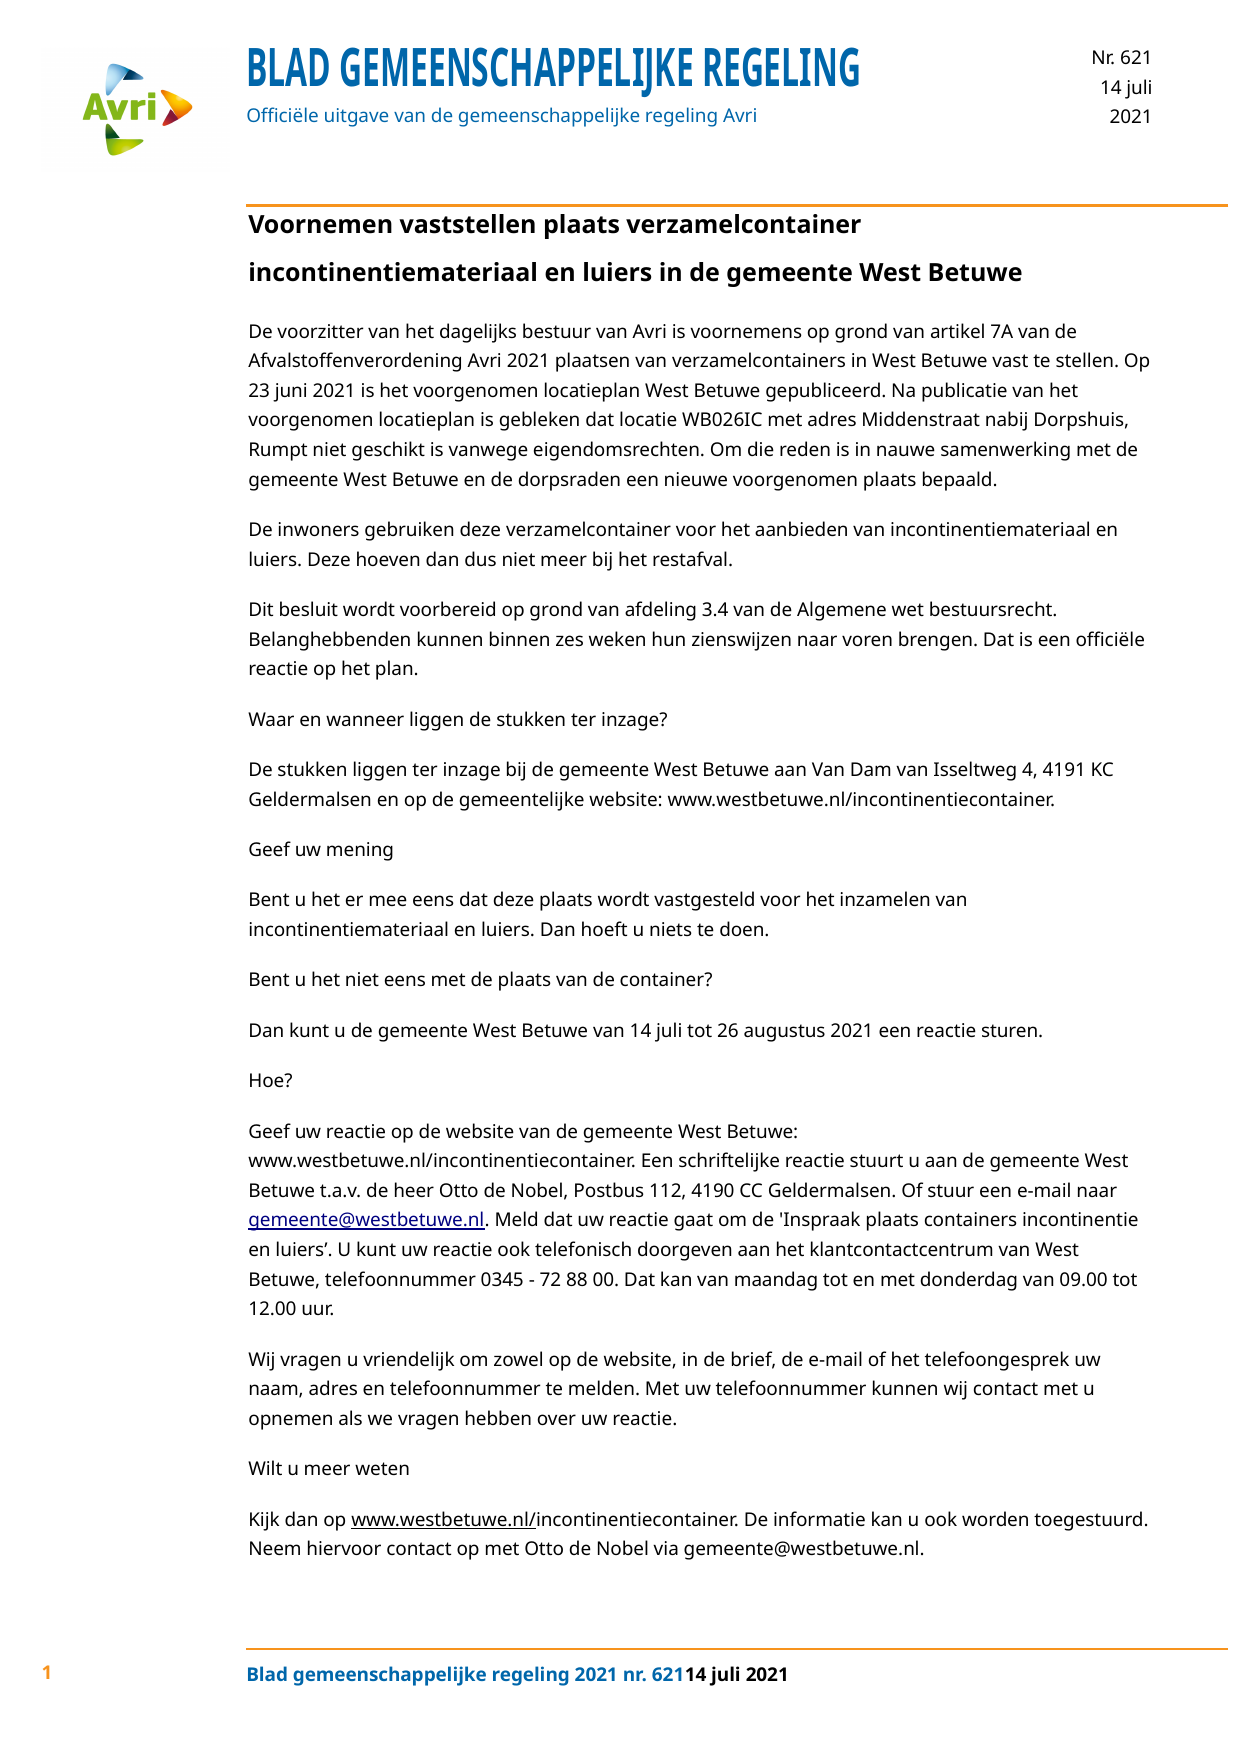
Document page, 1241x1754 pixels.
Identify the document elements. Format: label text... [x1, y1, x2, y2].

text Kijk dan op www.westbetuwe.nl/incontinentiecontainer. De informatie kan u ook worden toegestuurd. Neem hiervoor contact op met Otto de Nobel via gemeente@westbetuwe.nl. [248, 1506, 1152, 1561]
text Bent u het niet eens met de plaats van de container? [248, 967, 1152, 992]
text Voornemen vaststellen plaats verzamelcontainer incontinentiemateriaal en luiers in de gemeente West Betuwe [248, 207, 1152, 288]
text De voorzitter van het dagelijks bestuur van Avri is voornemens op grond van artikel 7A van de Afvalstoffenverordening Avri 2021 plaatsen van verzamelcontainers in West Betuwe vast te stellen. Op 23 juni 2021 is het voorgenomen locatieplan West Betuwe gepubliceerd. Na publicatie van het voorgenomen locatieplan is gebleken dat locatie WB026IC met adres Middenstraat nabij Dorpshuis, Rumpt niet geschikt is vanwege eigendomsrechten. Om die reden is in nauwe samenwerking met de gemeente West Betuwe en de dorpsraden een nieuwe voorgenomen plaats bepaald. [248, 318, 1152, 492]
text Bent u het er mee eens dat deze plaats wordt vastgesteld voor het inzamelen van incontinentiemateriaal en luiers. Dan hoeft u niets te doen. [248, 887, 1152, 942]
picture [41, 47, 231, 172]
text Dit besluit wordt voorbereid op grond van afdeling 3.4 van de Algemene wet bestuursrecht. Belanghebbenden kunnen binnen zes weken hun zienswijzen naar voren brengen. Dat is een officiële reactie op het plan. [248, 596, 1152, 681]
text Wilt u meer weten [248, 1455, 1152, 1481]
text Geef uw mening [248, 836, 1152, 862]
text Geef uw reactie op de website van de gemeente West Betuwe: www.westbetuwe.nl/incontinentiecontainer. Een schriftelijke reactie stuurt u aan de gemeente West Betuwe t.a.v. de heer Otto de Nobel, Postbus 112, 4190 CC Geldermalsen. Of stuur een e-mail naar gemeente@westbetuwe.nl. Meld dat uw reactie gaat om de 'Inspraak plaats containers incontinentie en luiers’. U kunt uw reactie ook telefonisch doorgeven aan het klantcontactcentrum van West Betuwe, telefoonnummer 0345 - 72 88 00. Dat kan van maandag tot en met donderdag van 09.00 tot 12.00 uur. [248, 1118, 1152, 1321]
text De inwoners gebruiken deze verzamelcontainer voor het aanbieden van incontinentiemateriaal en luiers. Deze hoeven dan dus niet meer bij het restafval. [248, 516, 1152, 572]
text Hoe? [248, 1067, 1152, 1093]
text Dan kunt u de gemeente West Betuwe van 14 juli tot 26 augustus 2021 een reactie sturen. [248, 1017, 1152, 1043]
text De stukken liggen ter inzage bij de gemeente West Betuwe aan Van Dam van Isseltweg 4, 4191 KC Geldermalsen en op de gemeentelijke website: www.westbetuwe.nl/incontinentiecontainer. [248, 756, 1152, 812]
text Waar en wanneer liggen de stukken ter inzage? [248, 706, 1152, 732]
text Wij vragen u vriendelijk om zowel op de website, in de brief, de e-mail of het telefoongesprek uw naam, adres en telefoonnummer te melden. Met uw telefoonnummer kunnen wij contact met u opnemen als we vragen hebben over uw reactie. [248, 1346, 1152, 1431]
